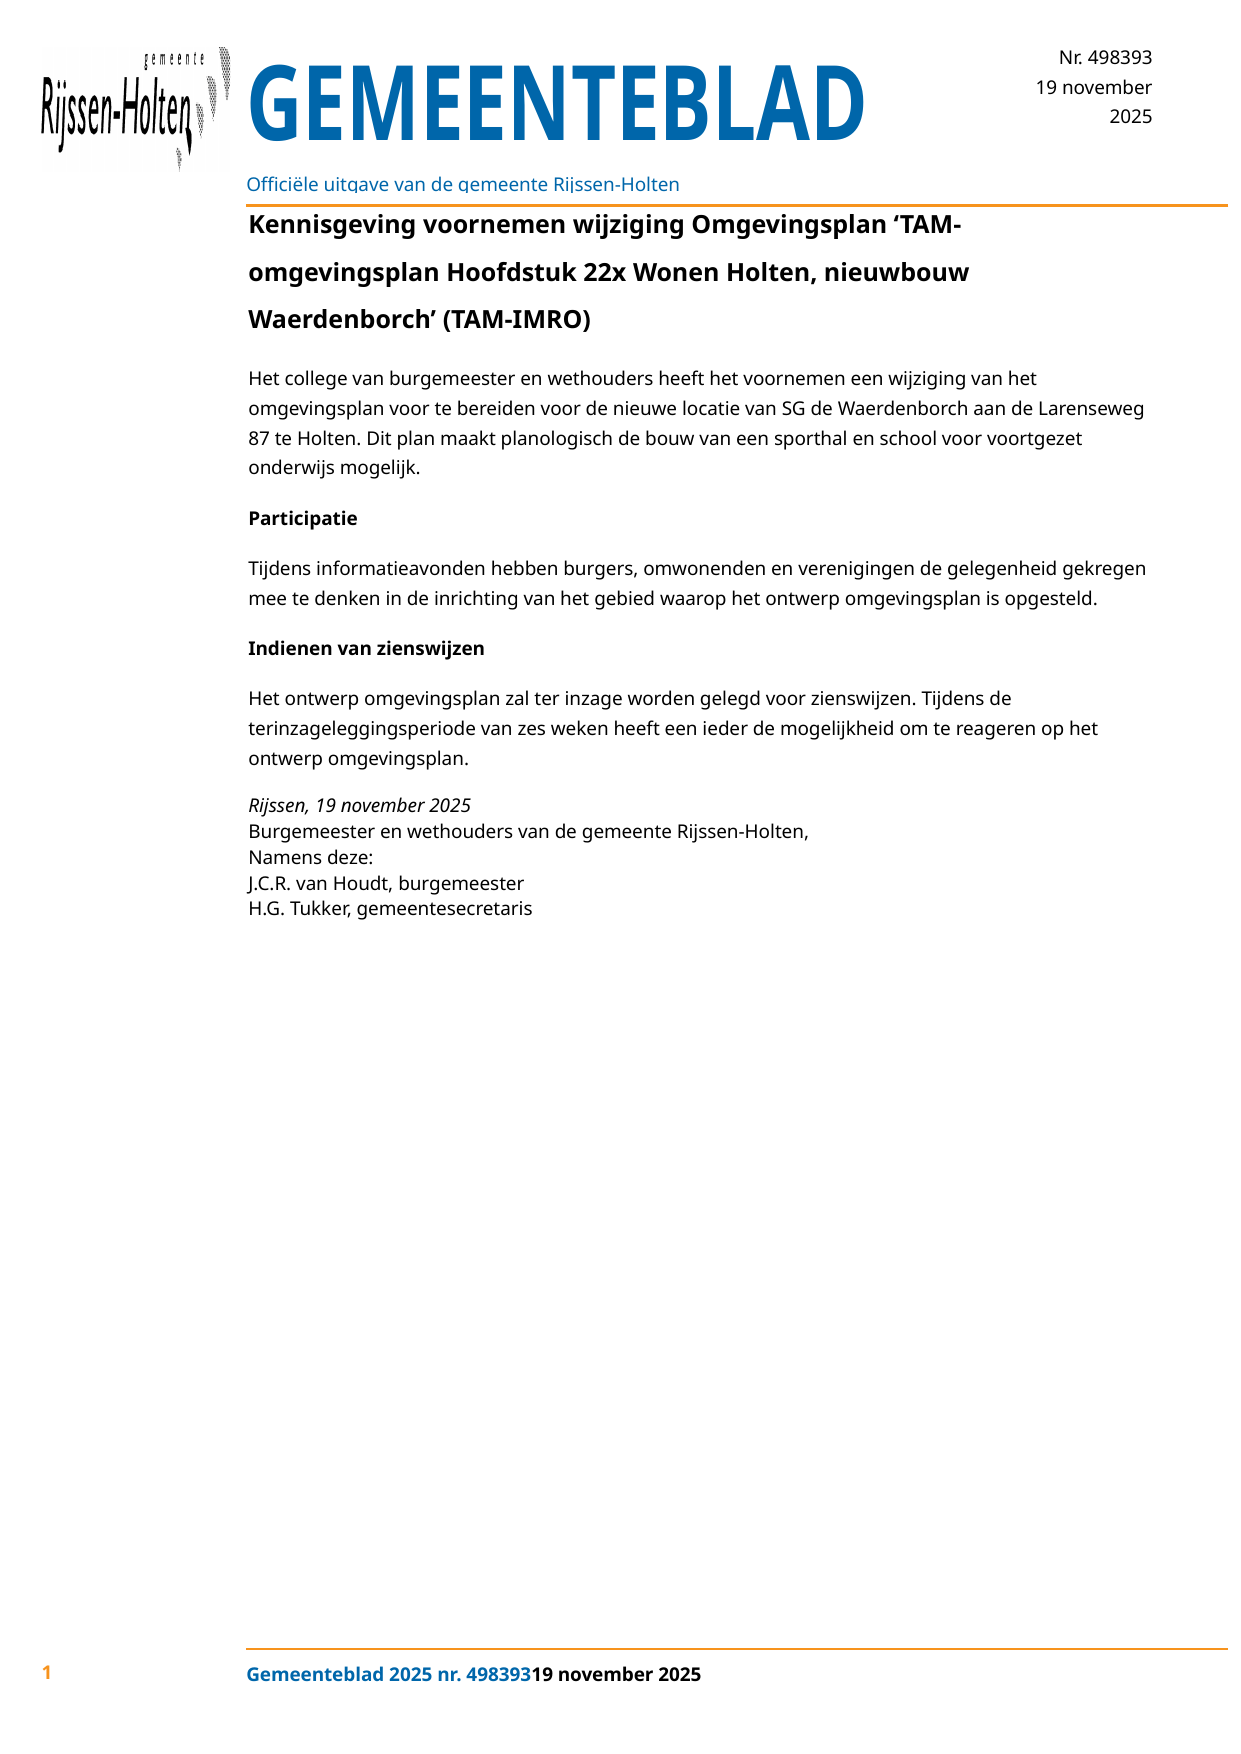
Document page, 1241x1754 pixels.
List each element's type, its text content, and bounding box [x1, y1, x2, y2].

picture [41, 47, 231, 172]
text Rijssen, 19 november 2025 [248, 792, 1152, 818]
text Tijdens informatieavonden hebben burgers, omwonenden en verenigingen de gelegenheid gekregen mee te denken in de inrichting van het gebied waarop het ontwerp omgevingsplan is opgesteld. [248, 555, 1152, 610]
text Namens deze: [248, 844, 1152, 870]
text Burgemeester en wethouders van de gemeente Rijssen-Holten, [248, 818, 1152, 844]
text H.G. Tukker, gemeentesecretaris [248, 895, 1152, 921]
text Participatie [248, 505, 1152, 530]
text Indienen van zienswijzen [248, 635, 1152, 661]
text Het college van burgemeester en wethouders heeft het voornemen een wijziging van het omgevingsplan voor te bereiden voor de nieuwe locatie van SG de Waerdenborch aan de Larenseweg 87 te Holten. Dit plan maakt planologisch de bouw van een sporthal en school voor voortgezet onderwijs mogelijk. [248, 366, 1152, 480]
text Het ontwerp omgevingsplan zal ter inzage worden gelegd voor zienswijzen. Tijdens de terinzageleggingsperiode van zes weken heeft een ieder de mogelijkheid om te reageren op het ontwerp omgevingsplan. [248, 686, 1152, 770]
text Kennisgeving voornemen wijziging Omgevingsplan ‘TAM-omgevingsplan Hoofdstuk 22x Wonen Holten, nieuwbouw Waerdenborch’ (TAM-IMRO) [248, 207, 1152, 336]
text J.C.R. van Houdt, burgemeester [248, 870, 1152, 895]
